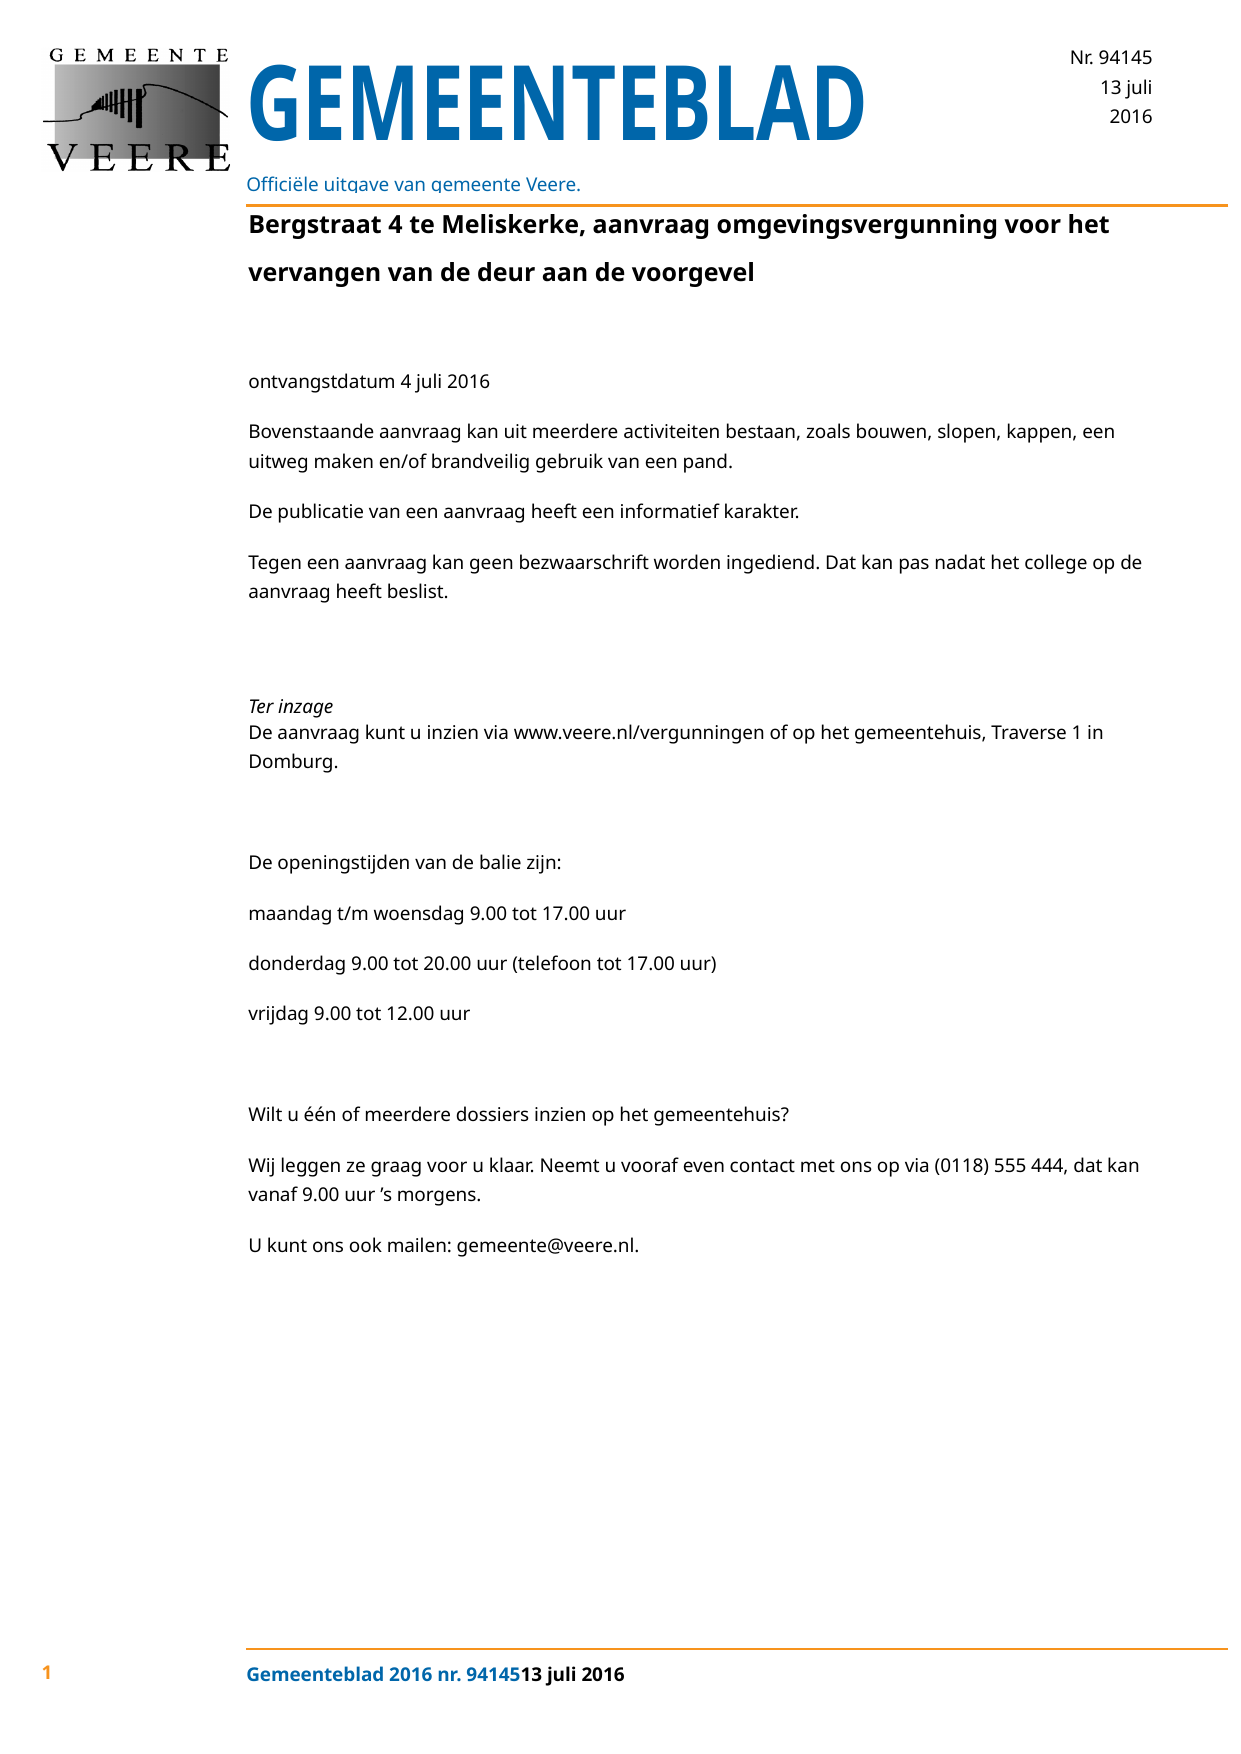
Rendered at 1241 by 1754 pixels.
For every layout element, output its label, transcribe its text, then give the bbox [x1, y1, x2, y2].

text Wij leggen ze graag voor u klaar. Neemt u vooraf even contact met ons op via (0118) 555 444, dat kan vanaf 9.00 uur ’s morgens. [248, 1152, 1152, 1207]
text donderdag 9.00 tot 20.00 uur (telefoon tot 17.00 uur) [248, 950, 1152, 976]
text Bovenstaande aanvraag kan uit meerdere activiteiten bestaan, zoals bouwen, slopen, kappen, een uitweg maken en/of brandveilig gebruik van een pand. [248, 419, 1152, 474]
text Ter inzage [248, 693, 1152, 719]
text De aanvraag kunt u inzien via www.veere.nl/vergunningen of op het gemeentehuis, Traverse 1 in Domburg. [248, 719, 1152, 774]
text Bergstraat 4 te Meliskerke, aanvraag omgevingsvergunning voor het vervangen van de deur aan de voorgevel [248, 207, 1152, 288]
text U kunt ons ook mailen: gemeente@veere.nl. [248, 1232, 1152, 1257]
text De publicatie van een aanvraag heeft een informatief karakter. [248, 499, 1152, 524]
text maandag t/m woensdag 9.00 tot 17.00 uur [248, 900, 1152, 925]
text Tegen een aanvraag kan geen bezwaarschrift worden ingediend. Dat kan pas nadat het college op de aanvraag heeft beslist. [248, 549, 1152, 604]
text ontvangstdatum 4 juli 2016 [248, 368, 1152, 394]
picture [41, 47, 231, 172]
text Wilt u één of meerdere dossiers inzien op het gemeentehuis? [248, 1101, 1152, 1127]
text vrijdag 9.00 tot 12.00 uur [248, 1001, 1152, 1026]
text De openingstijden van de balie zijn: [248, 849, 1152, 875]
